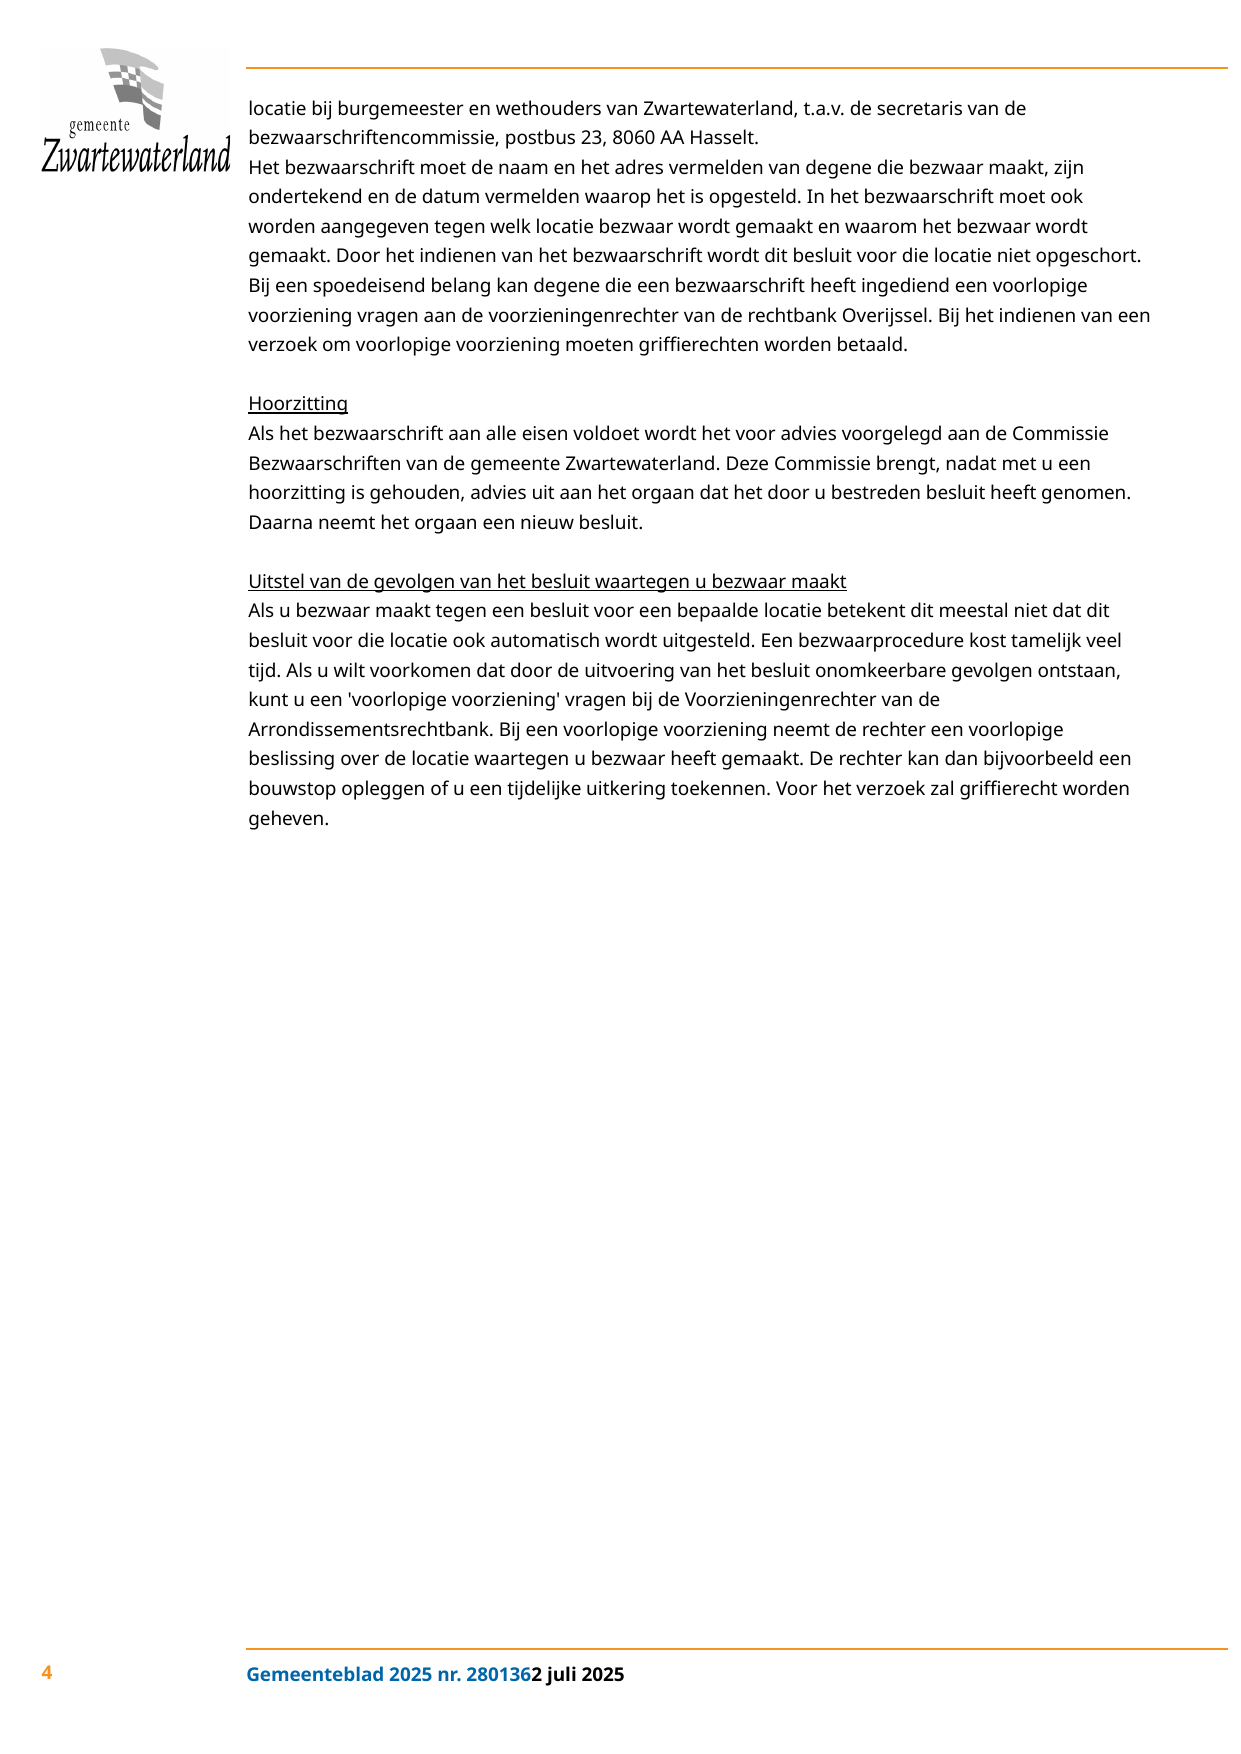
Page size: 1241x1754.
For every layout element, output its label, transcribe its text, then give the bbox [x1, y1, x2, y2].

text locatie bij burgemeester en wethouders van Zwartewaterland, t.a.v. de secretaris van de bezwaarschriftencommissie, postbus 23, 8060 AA Hasselt. [248, 95, 1152, 150]
text Het bezwaarschrift moet de naam en het adres vermelden van degene die bezwaar maakt, zijn ondertekend en de datum vermelden waarop het is opgesteld. In het bezwaarschrift moet ook worden aangegeven tegen welk locatie bezwaar wordt gemaakt en waarom het bezwaar wordt gemaakt. Door het indienen van het bezwaarschrift wordt dit besluit voor die locatie niet opgeschort. Bij een spoedeisend belang kan degene die een bezwaarschrift heeft ingediend een voorlopige voorziening vragen aan de voorzieningenrechter van de rechtbank Overijssel. Bij het indienen van een verzoek om voorlopige voorziening moeten griffierechten worden betaald. [248, 154, 1152, 357]
text Als het bezwaarschrift aan alle eisen voldoet wordt het voor advies voorgelegd aan de Commissie Bezwaarschriften van de gemeente Zwartewaterland. Deze Commissie brengt, nadat met u een hoorzitting is gehouden, advies uit aan het orgaan dat het door u bestreden besluit heeft genomen. Daarna neemt het orgaan een nieuw besluit. [248, 420, 1152, 535]
text Uitstel van de gevolgen van het besluit waartegen u bezwaar maakt [248, 568, 1152, 594]
picture [41, 47, 231, 172]
text Hoorzitting [248, 391, 1152, 416]
text Als u bezwaar maakt tegen een besluit voor een bepaalde locatie betekent dit meestal niet dat dit besluit voor die locatie ook automatisch wordt uitgesteld. Een bezwaarprocedure kost tamelijk veel tijd. Als u wilt voorkomen dat door de uitvoering van het besluit onomkeerbare gevolgen ontstaan, kunt u een 'voorlopige voorziening' vragen bij de Voorzieningenrechter van de Arrondissementsrechtbank. Bij een voorlopige voorziening neemt de rechter een voorlopige beslissing over de locatie waartegen u bezwaar heeft gemaakt. De rechter kan dan bijvoorbeeld een bouwstop opleggen of u een tijdelijke uitkering toekennen. Voor het verzoek zal griffierecht worden geheven. [248, 598, 1152, 831]
